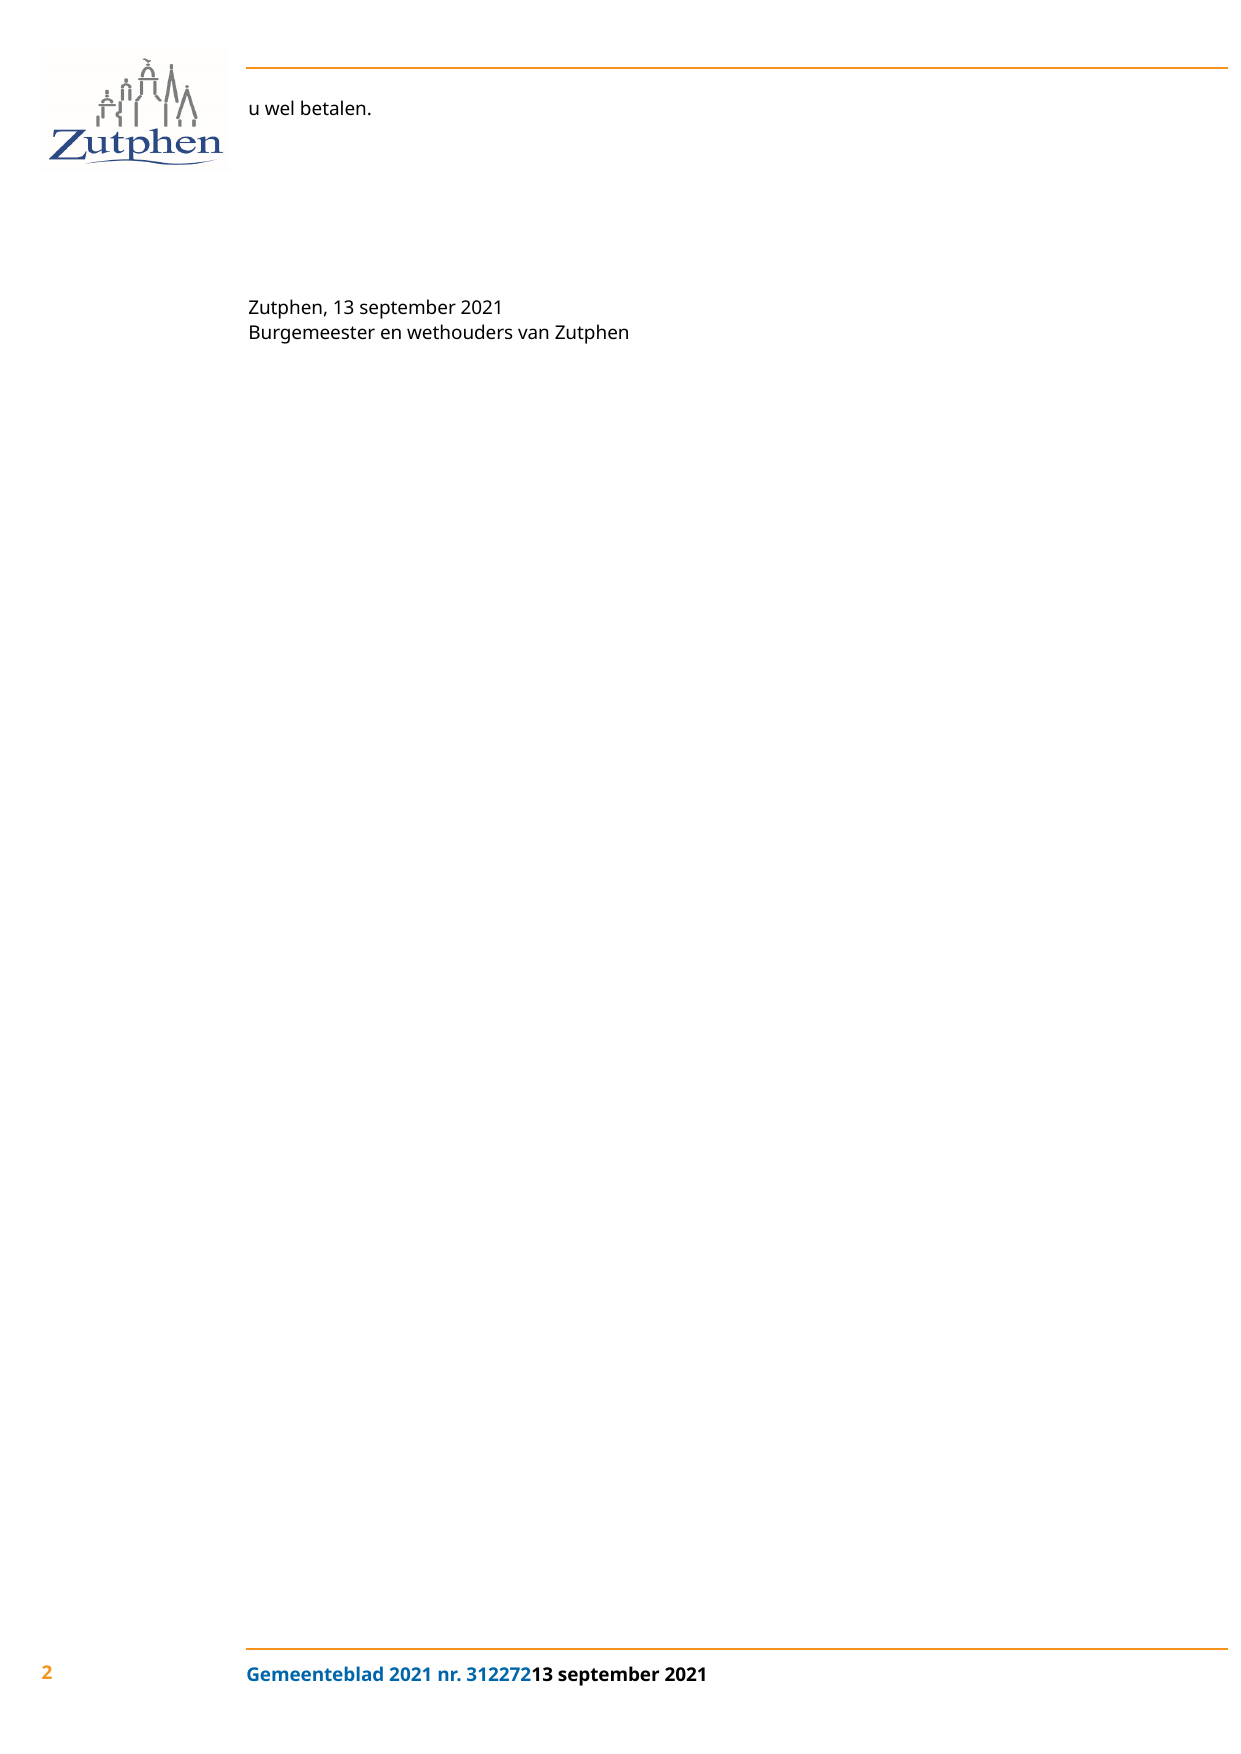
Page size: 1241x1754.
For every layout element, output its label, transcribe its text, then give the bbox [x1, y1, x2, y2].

picture [41, 47, 231, 172]
text u wel betalen. [248, 95, 1152, 121]
text Burgemeester en wethouders van Zutphen [248, 319, 1152, 345]
text Zutphen, 13 september 2021 [248, 294, 1152, 319]
